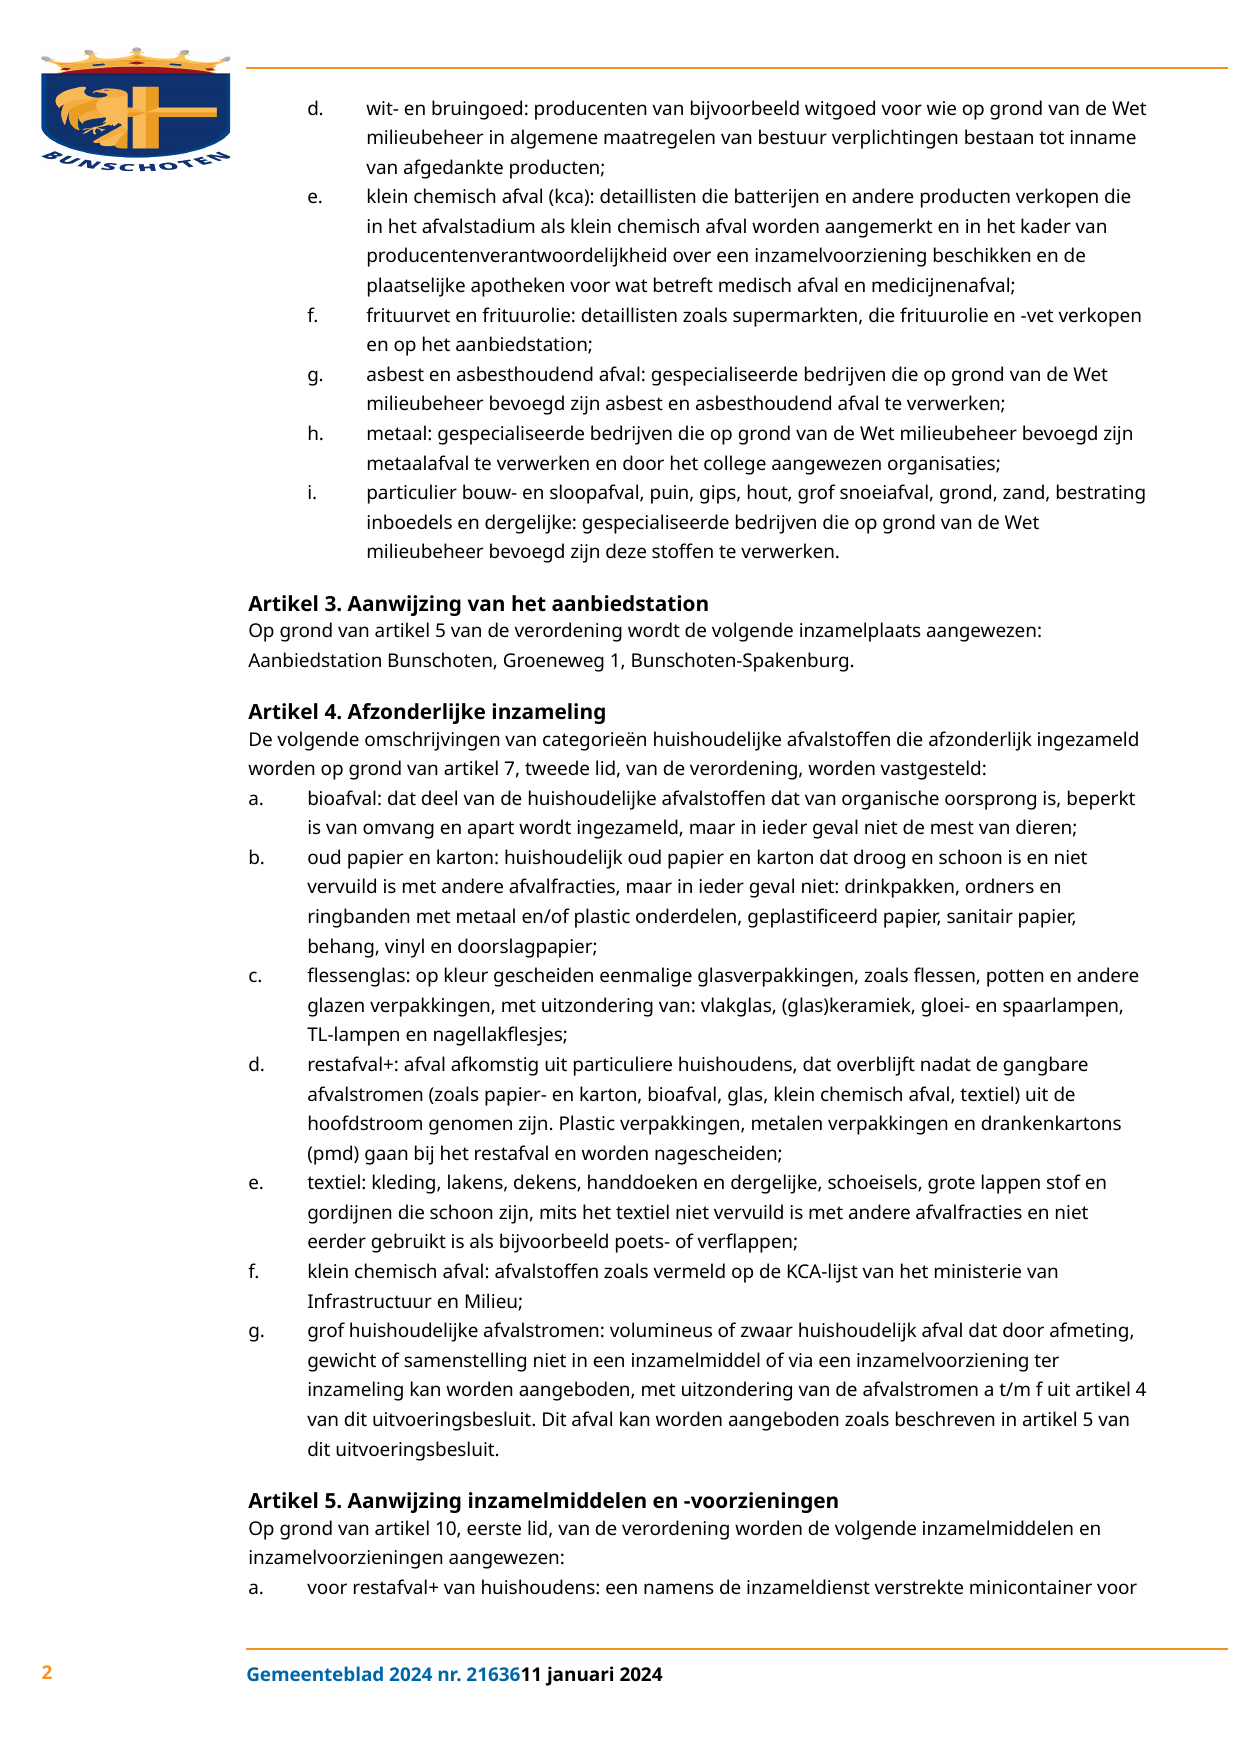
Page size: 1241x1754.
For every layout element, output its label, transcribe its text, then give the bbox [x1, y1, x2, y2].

picture [41, 47, 231, 172]
text Artikel 4. Afzonderlijke inzameling [248, 697, 1152, 726]
list voor restafval+ van huishoudens: een namens de inzameldienst verstrekte minicontainer voor [248, 1574, 1152, 1599]
list grof huishoudelijke afvalstromen: volumineus of zwaar huishoudelijk afval dat door afmeting, gewicht of samenstelling niet in een inzamelmiddel of via een inzamelvoorziening ter inzameling kan worden aangeboden, met uitzondering van de afvalstromen a t/m f uit artikel 4 van dit uitvoeringsbesluit. Dit afval kan worden aangeboden zoals beschreven in artikel 5 van dit uitvoeringsbesluit. [248, 1317, 1152, 1462]
text Artikel 3. Aanwijzing van het aanbiedstation [248, 589, 1152, 617]
list bioafval: dat deel van de huishoudelijke afvalstoffen dat van organische oorsprong is, beperkt is van omvang en apart wordt ingezameld, maar in ieder geval niet de mest van dieren; [248, 785, 1152, 840]
list particulier bouw- en sloopafval, puin, gips, hout, grof snoeiafval, grond, zand, bestrating inboedels en dergelijke: gespecialiseerde bedrijven die op grond van de Wet milieubeheer bevoegd zijn deze stoffen te verwerken. [307, 479, 1152, 564]
list oud papier en karton: huishoudelijk oud papier en karton dat droog en schoon is en niet vervuild is met andere afvalfracties, maar in ieder geval niet: drinkpakken, ordners en ringbanden met metaal en/of plastic onderdelen, geplastificeerd papier, sanitair papier, behang, vinyl en doorslagpapier; [248, 844, 1152, 959]
list wit- en bruingoed: producenten van bijvoorbeeld witgoed voor wie op grond van de Wet milieubeheer in algemene maatregelen van bestuur verplichtingen bestaan tot inname van afgedankte producten; [307, 95, 1152, 180]
list klein chemisch afval: afvalstoffen zoals vermeld op de KCA-lijst van het ministerie van Infrastructuur en Milieu; [248, 1258, 1152, 1314]
text Op grond van artikel 10, eerste lid, van de verordening worden de volgende inzamelmiddelen en inzamelvoorzieningen aangewezen: [248, 1515, 1152, 1570]
list asbest en asbesthoudend afval: gespecialiseerde bedrijven die op grond van de Wet milieubeheer bevoegd zijn asbest en asbesthoudend afval te verwerken; [307, 361, 1152, 416]
text De volgende omschrijvingen van categorieën huishoudelijke afvalstoffen die afzonderlijk ingezameld worden op grond van artikel 7, tweede lid, van de verordening, worden vastgesteld: [248, 726, 1152, 781]
text Op grond van artikel 5 van de verordening wordt de volgende inzamelplaats aangewezen: Aanbiedstation Bunschoten, Groeneweg 1, Bunschoten-Spakenburg. [248, 617, 1152, 673]
list textiel: kleding, lakens, dekens, handdoeken en dergelijke, schoeisels, grote lappen stof en gordijnen die schoon zijn, mits het textiel niet vervuild is met andere afvalfracties en niet eerder gebruikt is als bijvoorbeeld poets- of verflappen; [248, 1169, 1152, 1254]
list flessenglas: op kleur gescheiden eenmalige glasverpakkingen, zoals flessen, potten en andere glazen verpakkingen, met uitzondering van: vlakglas, (glas)keramiek, gloei- en spaarlampen, TL-lampen en nagellakflesjes; [248, 962, 1152, 1047]
list restafval+: afval afkomstig uit particuliere huishoudens, dat overblijft nadat de gangbare afvalstromen (zoals papier- en karton, bioafval, glas, klein chemisch afval, textiel) uit de hoofdstroom genomen zijn. Plastic verpakkingen, metalen verpakkingen en drankenkartons (pmd) gaan bij het restafval en worden nagescheiden; [248, 1051, 1152, 1166]
list klein chemisch afval (kca): detaillisten die batterijen en andere producten verkopen die in het afvalstadium als klein chemisch afval worden aangemerkt en in het kader van producentenverantwoordelijkheid over een inzamelvoorziening beschikken en de plaatselijke apotheken voor wat betreft medisch afval en medicijnenafval; [307, 183, 1152, 298]
list frituurvet en frituurolie: detaillisten zoals supermarkten, die frituurolie en -vet verkopen en op het aanbiedstation; [307, 302, 1152, 357]
list metaal: gespecialiseerde bedrijven die op grond van de Wet milieubeheer bevoegd zijn metaalafval te verwerken en door het college aangewezen organisaties; [307, 420, 1152, 476]
text Artikel 5. Aanwijzing inzamelmiddelen en -voorzieningen [248, 1486, 1152, 1515]
